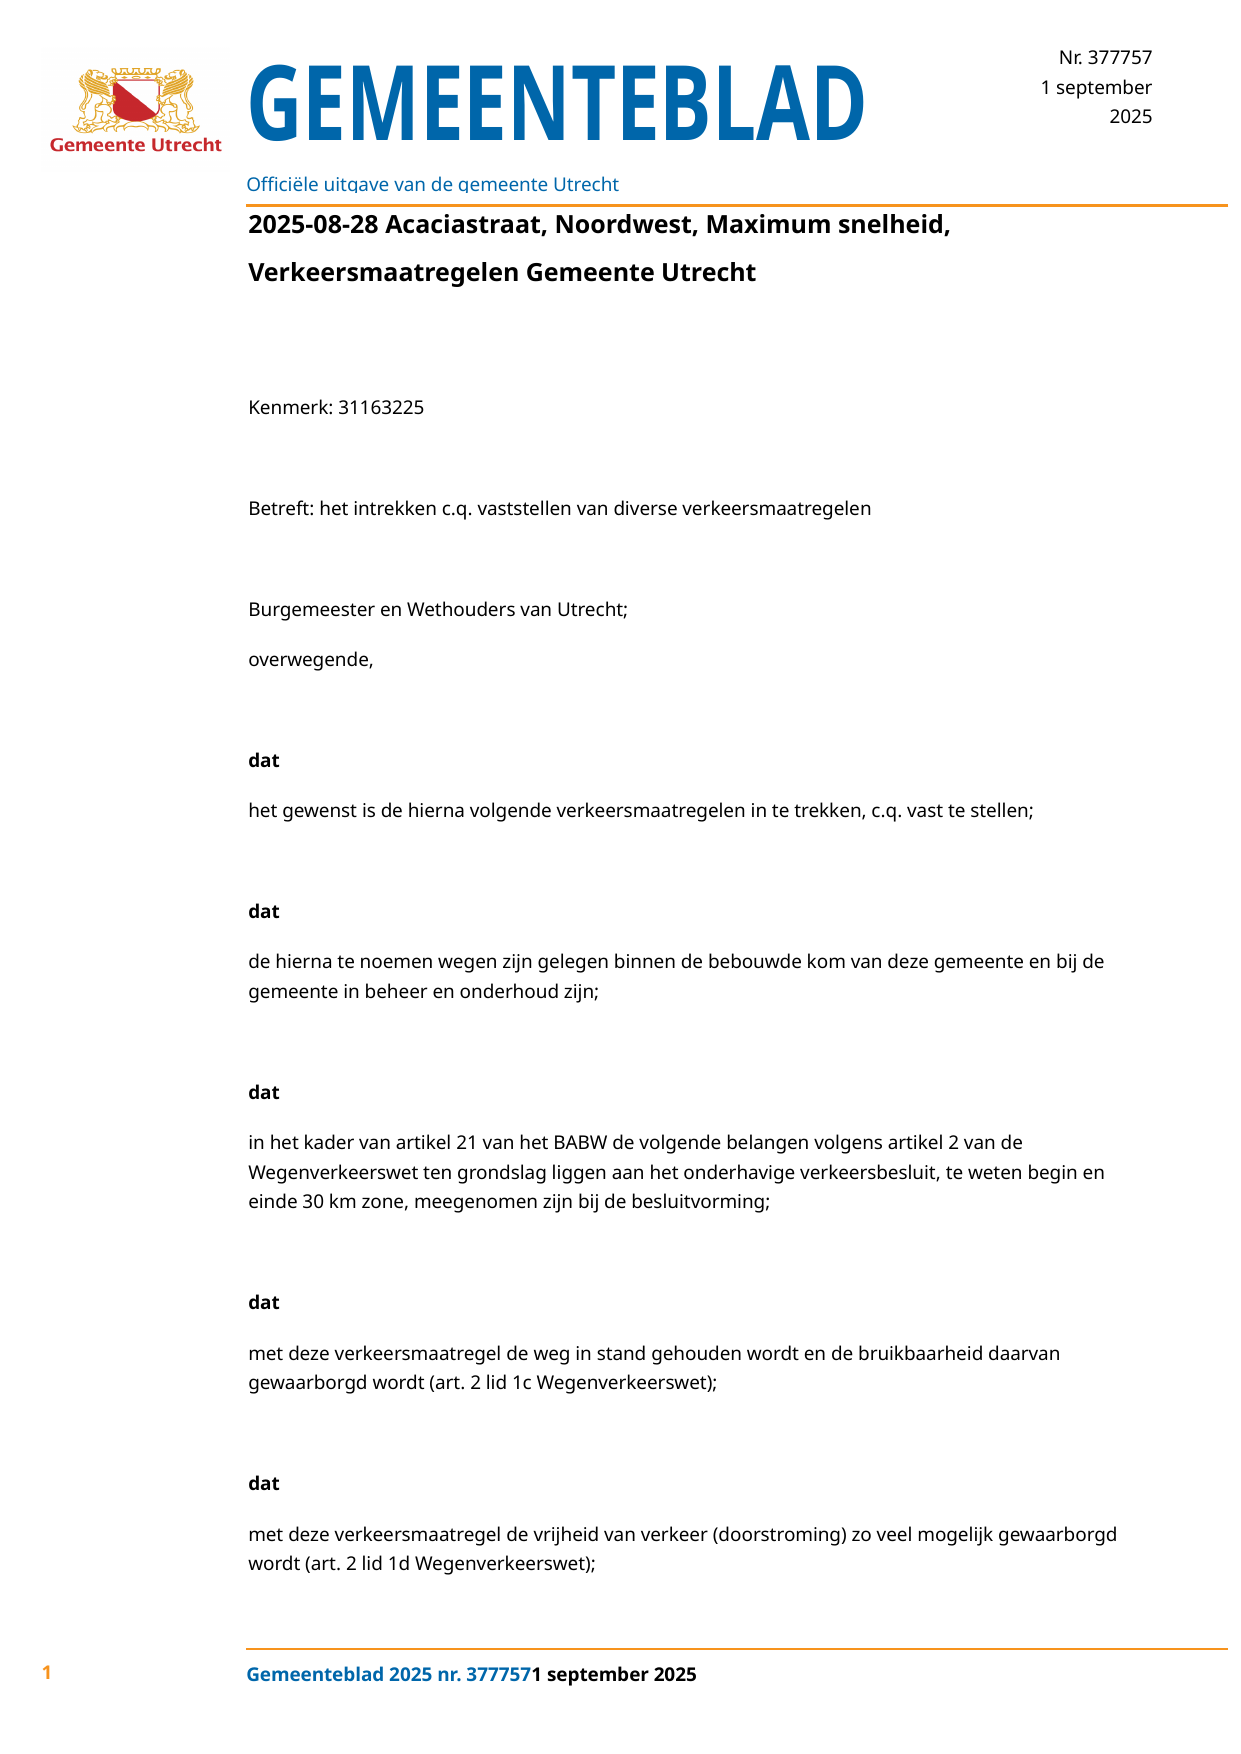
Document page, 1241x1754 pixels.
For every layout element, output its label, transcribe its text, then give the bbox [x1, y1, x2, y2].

text overwegende, [248, 646, 1152, 672]
text met deze verkeersmaatregel de weg in stand gehouden wordt en de bruikbaarheid daarvan gewaarborgd wordt (art. 2 lid 1c Wegenverkeerswet); [248, 1340, 1152, 1395]
text 2025-08-28 Acaciastraat, Noordwest, Maximum snelheid, Verkeersmaatregelen Gemeente Utrecht [248, 207, 1152, 288]
text met deze verkeersmaatregel de vrijheid van verkeer (doorstroming) zo veel mogelijk gewaarborgd wordt (art. 2 lid 1d Wegenverkeerswet); [248, 1521, 1152, 1576]
text Kenmerk: 31163225 [248, 394, 1152, 420]
picture [41, 47, 231, 172]
text dat [248, 898, 1152, 924]
text de hierna te noemen wegen zijn gelegen binnen de bebouwde kom van deze gemeente en bij de gemeente in beheer en onderhoud zijn; [248, 949, 1152, 1004]
text in het kader van artikel 21 van het BABW de volgende belangen volgens artikel 2 van de Wegenverkeerswet ten grondslag liggen aan het onderhavige verkeersbesluit, te weten begin en einde 30 km zone, meegenomen zijn bij de besluitvorming; [248, 1129, 1152, 1214]
text dat [248, 747, 1152, 773]
text dat [248, 1289, 1152, 1315]
text dat [248, 1470, 1152, 1496]
text het gewenst is de hierna volgende verkeersmaatregelen in te trekken, c.q. vast te stellen; [248, 797, 1152, 823]
text dat [248, 1079, 1152, 1105]
text Burgemeester en Wethouders van Utrecht; [248, 596, 1152, 621]
text Betreft: het intrekken c.q. vaststellen van diverse verkeersmaatregelen [248, 495, 1152, 521]
